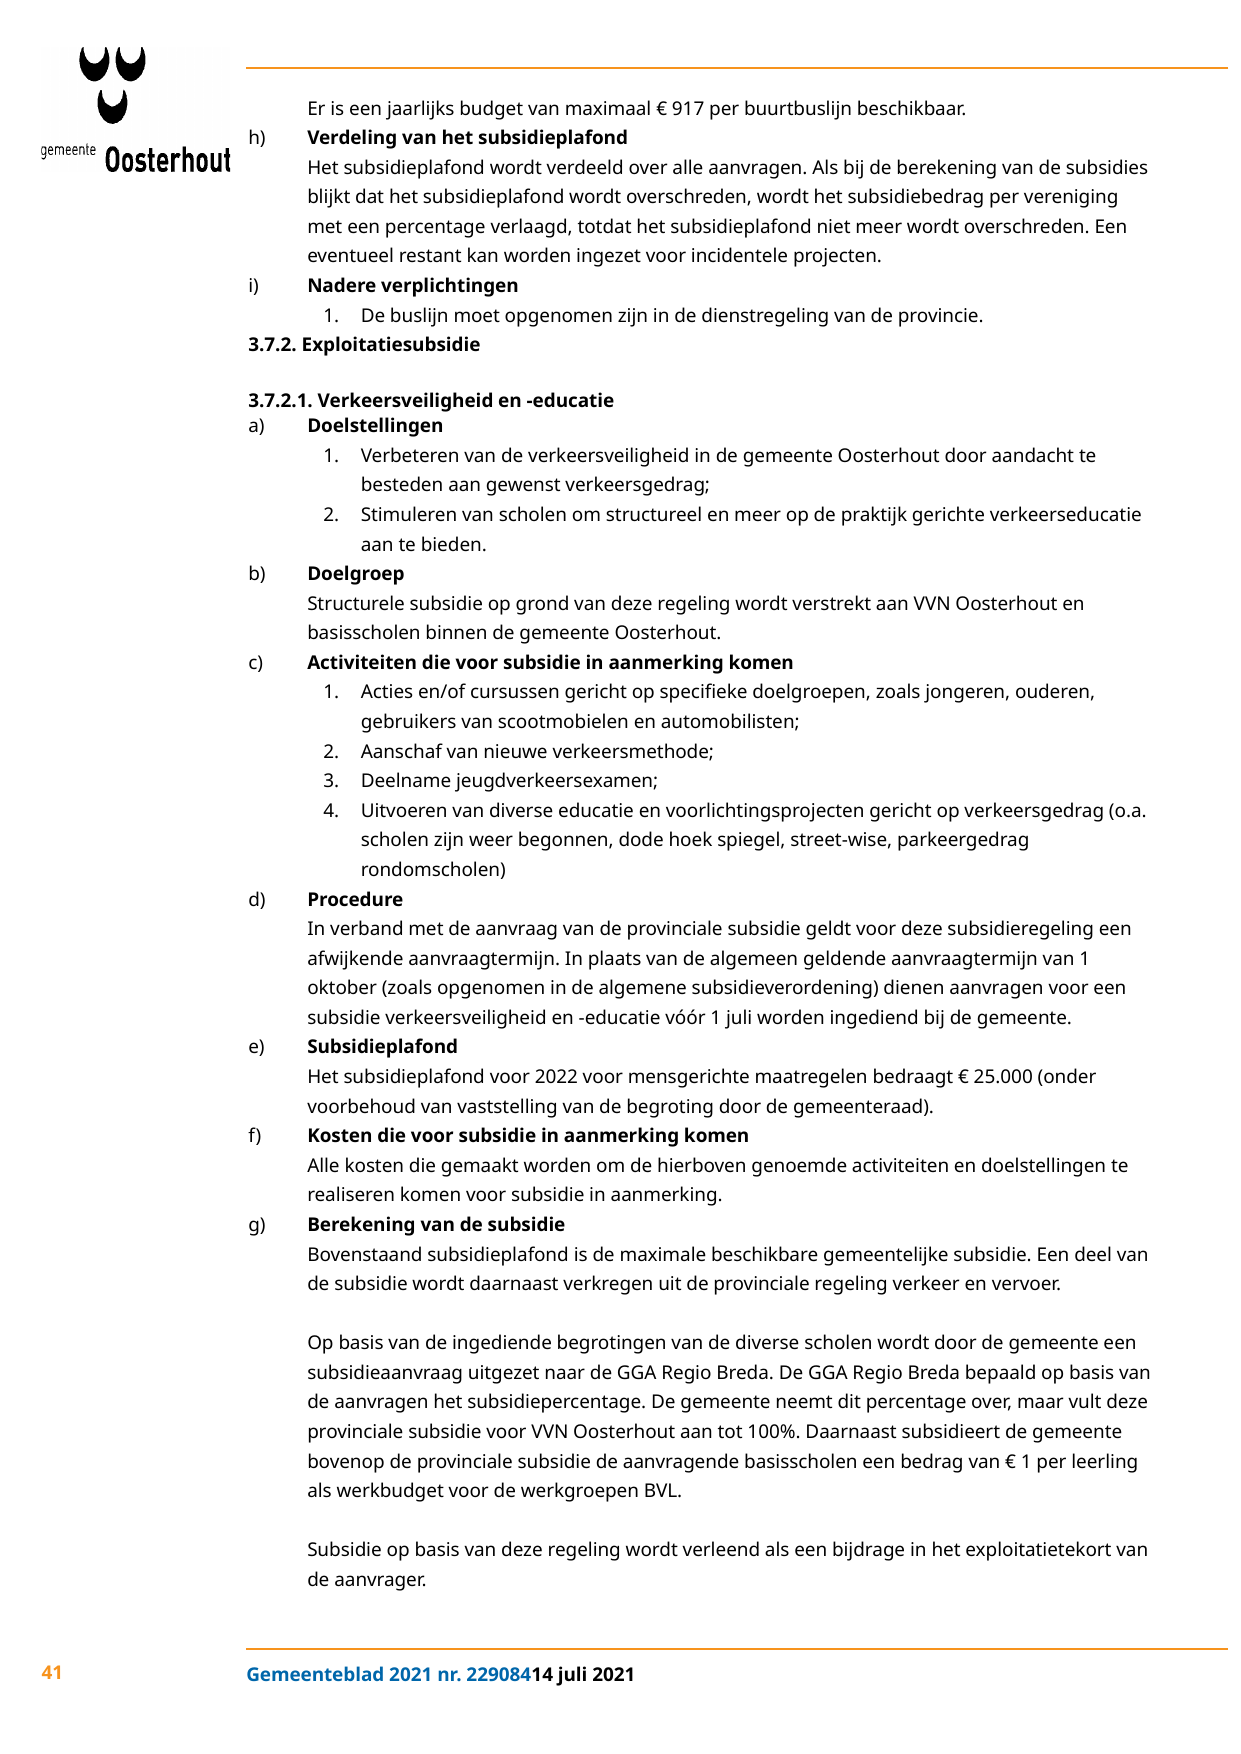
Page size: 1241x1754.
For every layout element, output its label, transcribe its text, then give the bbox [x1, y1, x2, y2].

list Kosten die voor subsidie in aanmerking komen [248, 1122, 1152, 1148]
list Berekening van de subsidie [248, 1211, 1152, 1237]
list Het subsidieplafond wordt verdeeld over alle aanvragen. Als bij de berekening van de subsidies blijkt dat het subsidieplafond wordt overschreden, wordt het subsidiebedrag per vereniging met een percentage verlaagd, totdat het subsidieplafond niet meer wordt overschreden. Een eventueel restant kan worden ingezet voor incidentele projecten. [248, 154, 1152, 268]
list Acties en/of cursussen gericht op specifieke doelgroepen, zoals jongeren, ouderen, gebruikers van scootmobielen en automobilisten; [323, 679, 1152, 734]
list Er is een jaarlijks budget van maximaal € 917 per buurtbuslijn beschikbaar. [248, 95, 1152, 121]
list Op basis van de ingediende begrotingen van de diverse scholen wordt door de gemeente een subsidieaanvraag uitgezet naar de GGA Regio Breda. De GGA Regio Breda bepaald op basis van de aanvragen het subsidiepercentage. De gemeente neemt dit percentage over, maar vult deze provinciale subsidie voor VVN Oosterhout aan tot 100%. Daarnaast subsidieert de gemeente bovenop de provinciale subsidie de aanvragende basisscholen een bedrag van € 1 per leerling als werkbudget voor de werkgroepen BVL. [248, 1329, 1152, 1503]
list Verbeteren van de verkeersveiligheid in de gemeente Oosterhout door aandacht te besteden aan gewenst verkeersgedrag; [323, 442, 1152, 497]
list Alle kosten die gemaakt worden om de hierboven genoemde activiteiten en doelstellingen te realiseren komen voor subsidie in aanmerking. [248, 1152, 1152, 1207]
list Nadere verplichtingen [248, 272, 1152, 298]
list De buslijn moet opgenomen zijn in de dienstregeling van de provincie. [323, 302, 1152, 328]
list Procedure [248, 886, 1152, 912]
list Bovenstaand subsidieplafond is de maximale beschikbare gemeentelijke subsidie. Een deel van de subsidie wordt daarnaast verkregen uit de provinciale regeling verkeer en vervoer. [248, 1241, 1152, 1296]
list Subsidieplafond [248, 1034, 1152, 1059]
list Deelname jeugdverkeersexamen; [323, 767, 1152, 793]
text 3.7.2. Exploitatiesubsidie [248, 331, 1152, 357]
list Aanschaf van nieuwe verkeersmethode; [323, 738, 1152, 764]
list Verdeling van het subsidieplafond [248, 124, 1152, 150]
list In verband met de aanvraag van de provinciale subsidie geldt voor deze subsidieregeling een afwijkende aanvraagtermijn. In plaats van de algemeen geldende aanvraagtermijn van 1 oktober (zoals opgenomen in de algemene subsidieverordening) dienen aanvragen voor een subsidie verkeersveiligheid en -educatie vóór 1 juli worden ingediend bij de gemeente. [248, 915, 1152, 1030]
list Doelgroep [248, 560, 1152, 586]
list Uitvoeren van diverse educatie en voorlichtingsprojecten gericht op verkeersgedrag (o.a. scholen zijn weer begonnen, dode hoek spiegel, street-wise, parkeergedrag rondomscholen) [323, 797, 1152, 882]
list Stimuleren van scholen om structureel en meer op de praktijk gerichte verkeerseducatie aan te bieden. [323, 501, 1152, 557]
list Structurele subsidie op grond van deze regeling wordt verstrekt aan VVN Oosterhout en basisscholen binnen de gemeente Oosterhout. [248, 590, 1152, 645]
picture [41, 47, 231, 172]
text 3.7.2.1. Verkeersveiligheid en -educatie [248, 387, 1152, 412]
list Activiteiten die voor subsidie in aanmerking komen [248, 649, 1152, 675]
list Doelstellingen [248, 412, 1152, 438]
list Subsidie op basis van deze regeling wordt verleend als een bijdrage in het exploitatietekort van de aanvrager. [248, 1537, 1152, 1592]
list Het subsidieplafond voor 2022 voor mensgerichte maatregelen bedraagt € 25.000 (onder voorbehoud van vaststelling van de begroting door de gemeenteraad). [248, 1063, 1152, 1119]
